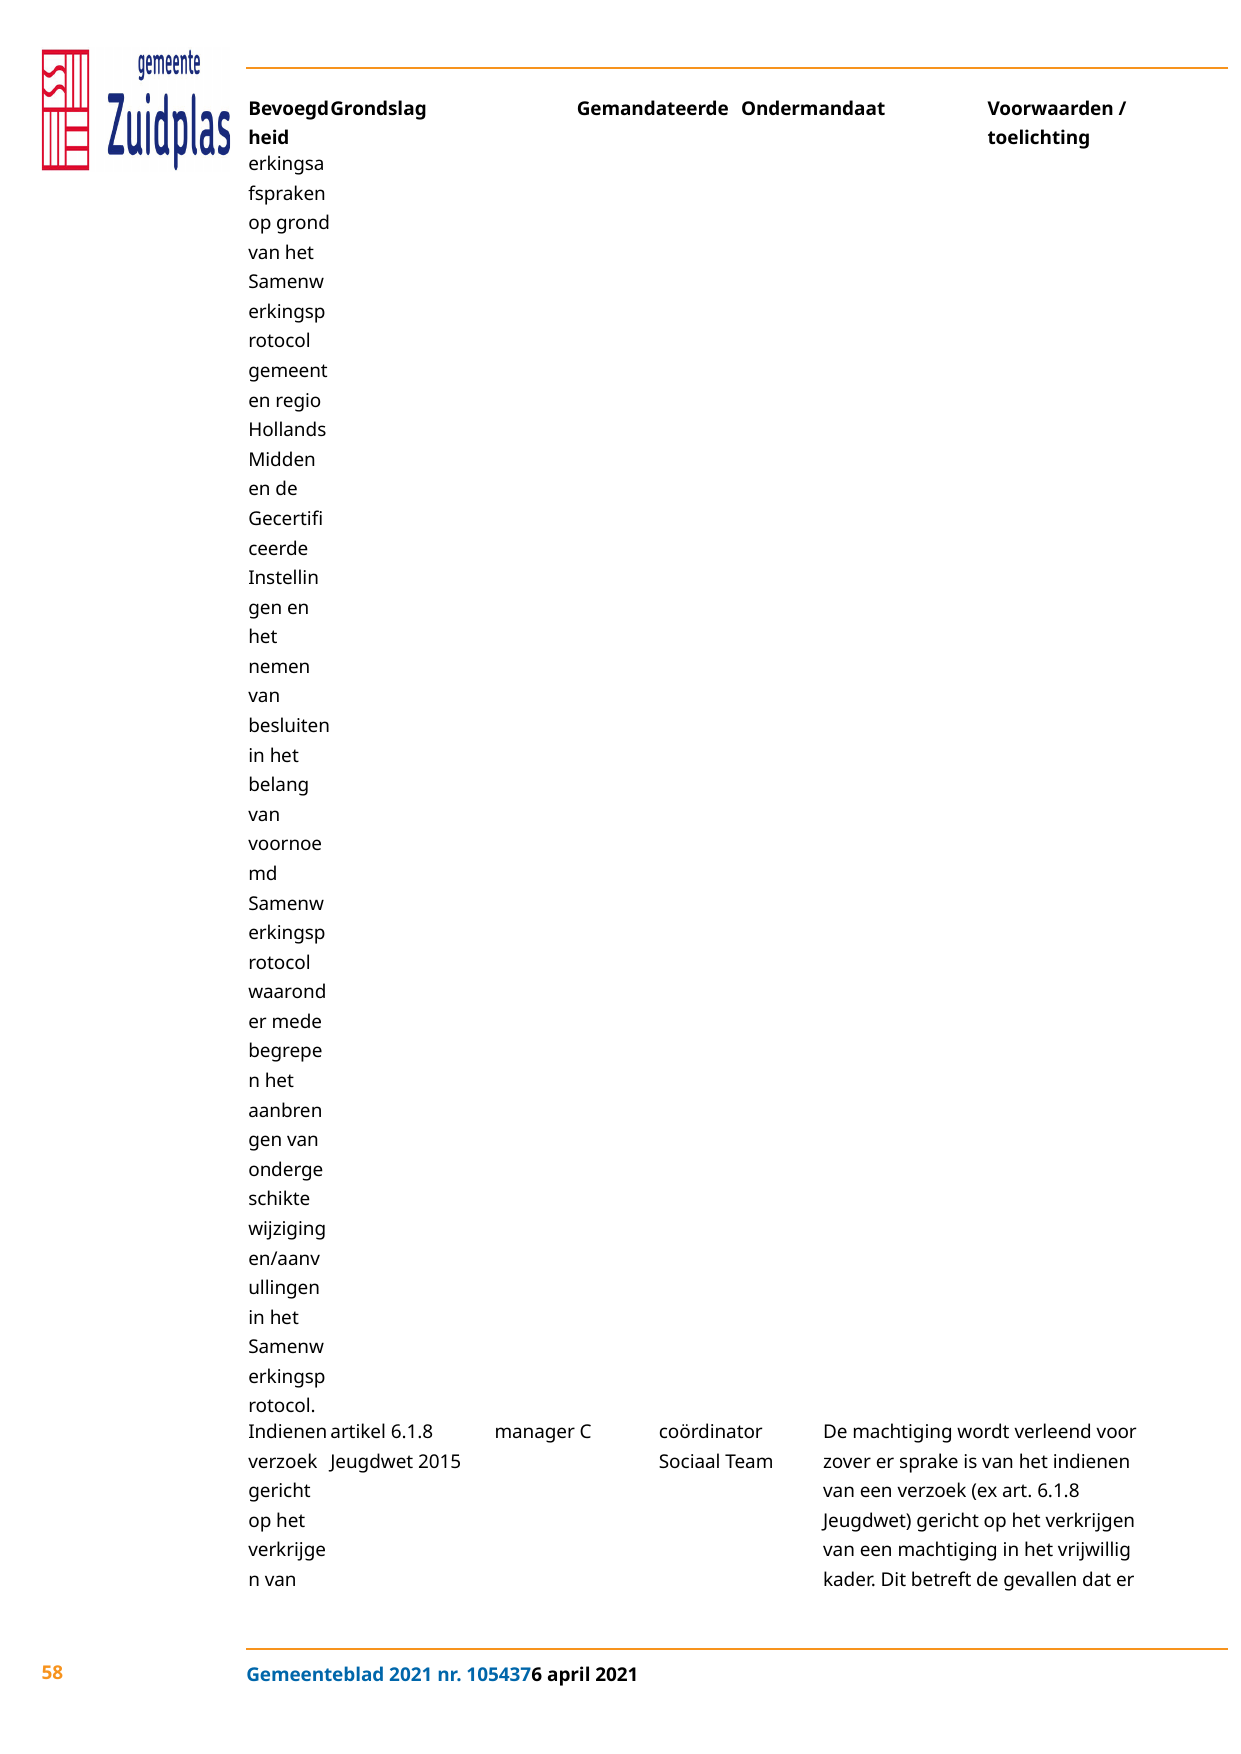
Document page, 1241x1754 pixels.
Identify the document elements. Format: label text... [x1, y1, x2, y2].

table_cell manager C [494, 1418, 659, 1592]
table_cell De machtiging wordt verleend voor zover er sprake is van het indienen van een verzoek (ex art. 6.1.8 Jeugdwet) gericht op het verkrijgen van een machtiging in het vrijwillig kader. Dit betreft de gevallen dat er [823, 1418, 1152, 1592]
table_cell [330, 150, 494, 1418]
table_header Ondermandaat [741, 95, 987, 150]
table_cell coördinator Sociaal Team [659, 1418, 823, 1592]
table_header Grondslag [330, 95, 577, 150]
table_cell [659, 150, 823, 1418]
table_cell [494, 150, 659, 1418]
table_cell [823, 150, 1152, 1418]
table_header Voorwaarden / toelichting [987, 95, 1152, 150]
table_cell artikel 6.1.8 Jeugdwet 2015 [330, 1418, 494, 1592]
table_header Gemandateerde [577, 95, 741, 150]
table_header Bevoegdheid [248, 95, 330, 150]
table_cell Indienen verzoek gericht op het verkrijgen van [248, 1418, 330, 1592]
picture [41, 47, 231, 172]
table_cell erkingsafspraken op grond van het Samenwerkingsprotocol gemeenten regio Hollands Midden en de Gecertificeerde Instellingen en het nemen van besluiten in het belang van voornoemd Samenwerkingsprotocol waaronder mede begrepen het aanbrengen van ondergeschikte wijzigingen/aanvullingen in het Samenwerkingsprotocol. [248, 150, 330, 1418]
